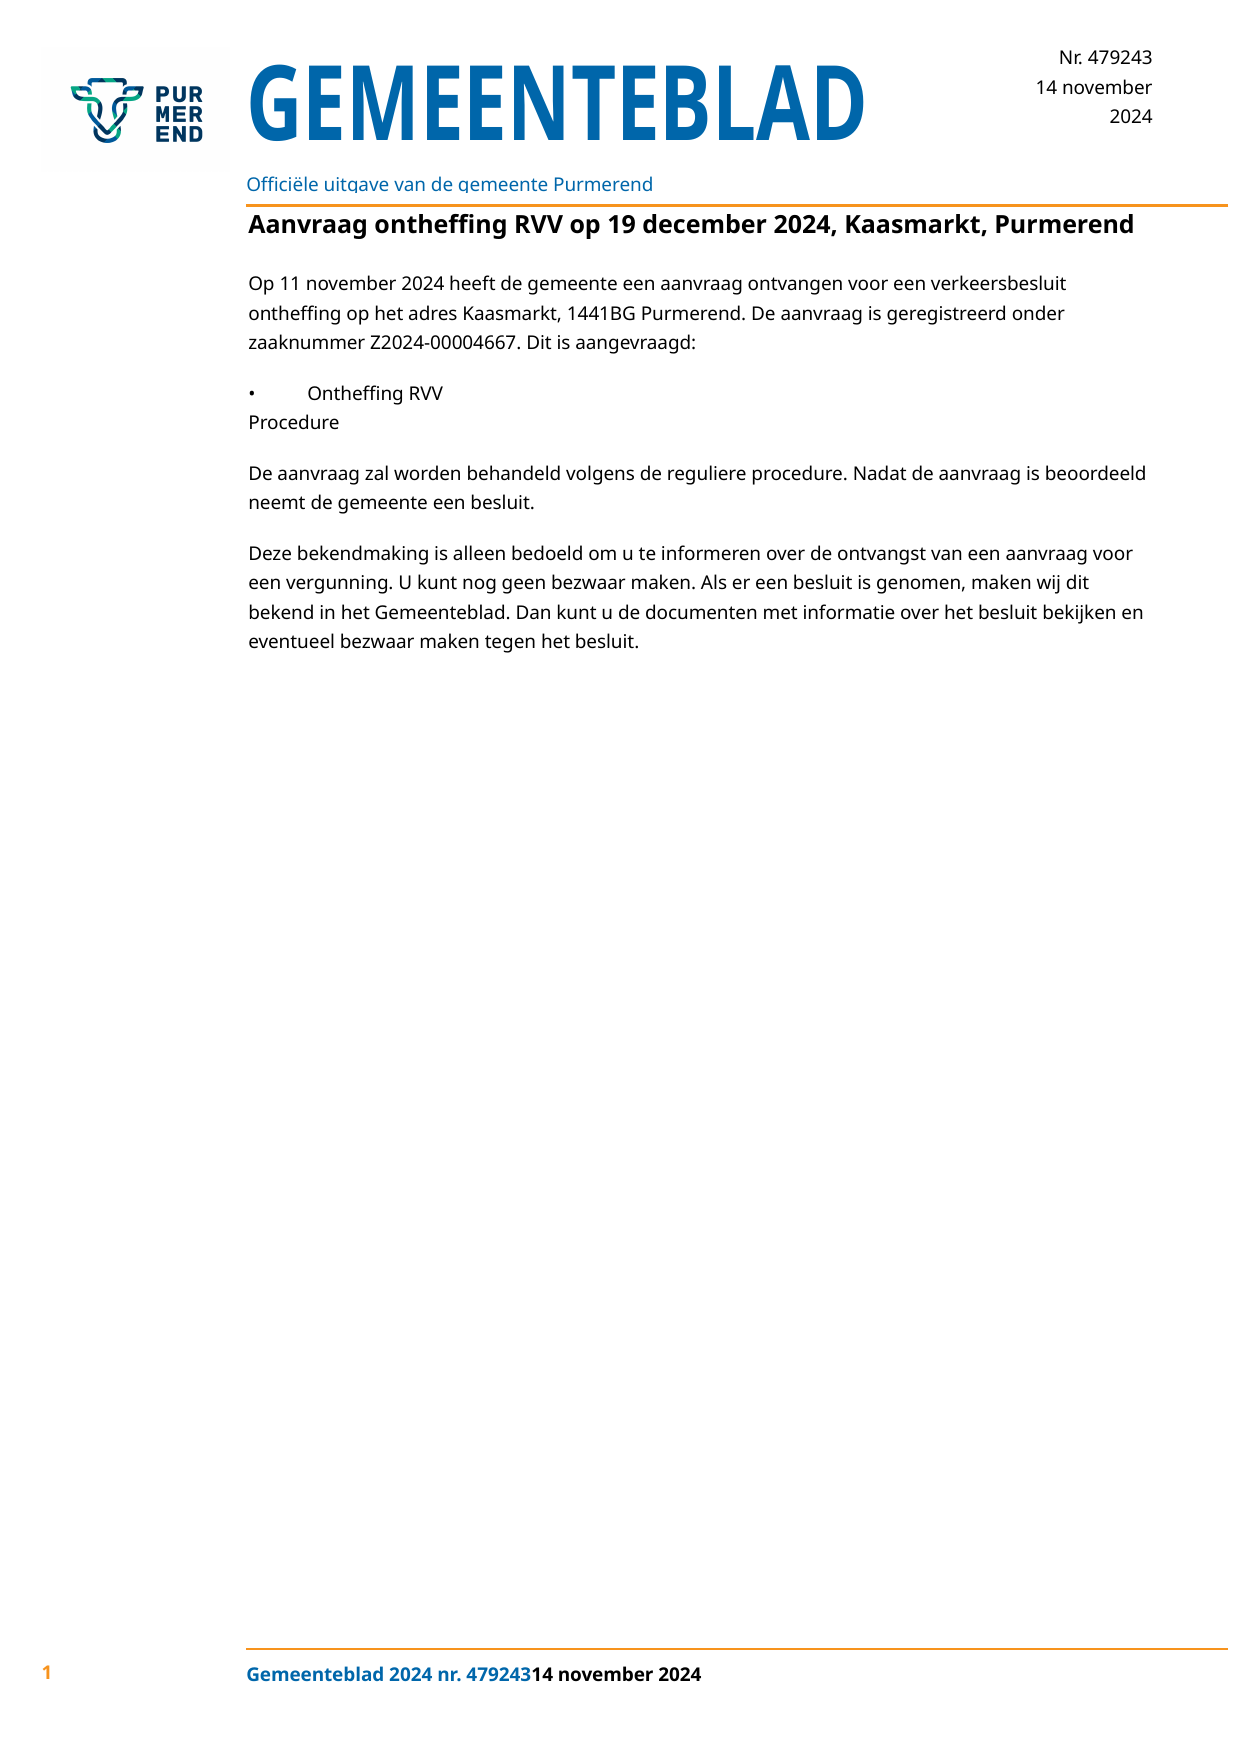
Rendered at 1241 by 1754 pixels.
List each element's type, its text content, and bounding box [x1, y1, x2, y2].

text Op 11 november 2024 heeft de gemeente een aanvraag ontvangen voor een verkeersbesluit ontheffing op het adres Kaasmarkt, 1441BG Purmerend. De aanvraag is geregistreerd onder zaaknummer Z2024-00004667. Dit is aangevraagd: [248, 270, 1152, 355]
text Aanvraag ontheffing RVV op 19 december 2024, Kaasmarkt, Purmerend [248, 207, 1152, 241]
text Deze bekendmaking is alleen bedoeld om u te informeren over de ontvangst van een aanvraag voor een vergunning. U kunt nog geen bezwaar maken. Als er een besluit is genomen, maken wij dit bekend in het Gemeenteblad. Dan kunt u de documenten met informatie over het besluit bekijken en eventueel bezwaar maken tegen het besluit. [248, 540, 1152, 654]
text Procedure [248, 409, 1152, 435]
list Ontheffing RVV [248, 380, 1152, 406]
picture [41, 47, 231, 172]
text De aanvraag zal worden behandeld volgens de reguliere procedure. Nadat de aanvraag is beoordeeld neemt de gemeente een besluit. [248, 460, 1152, 515]
